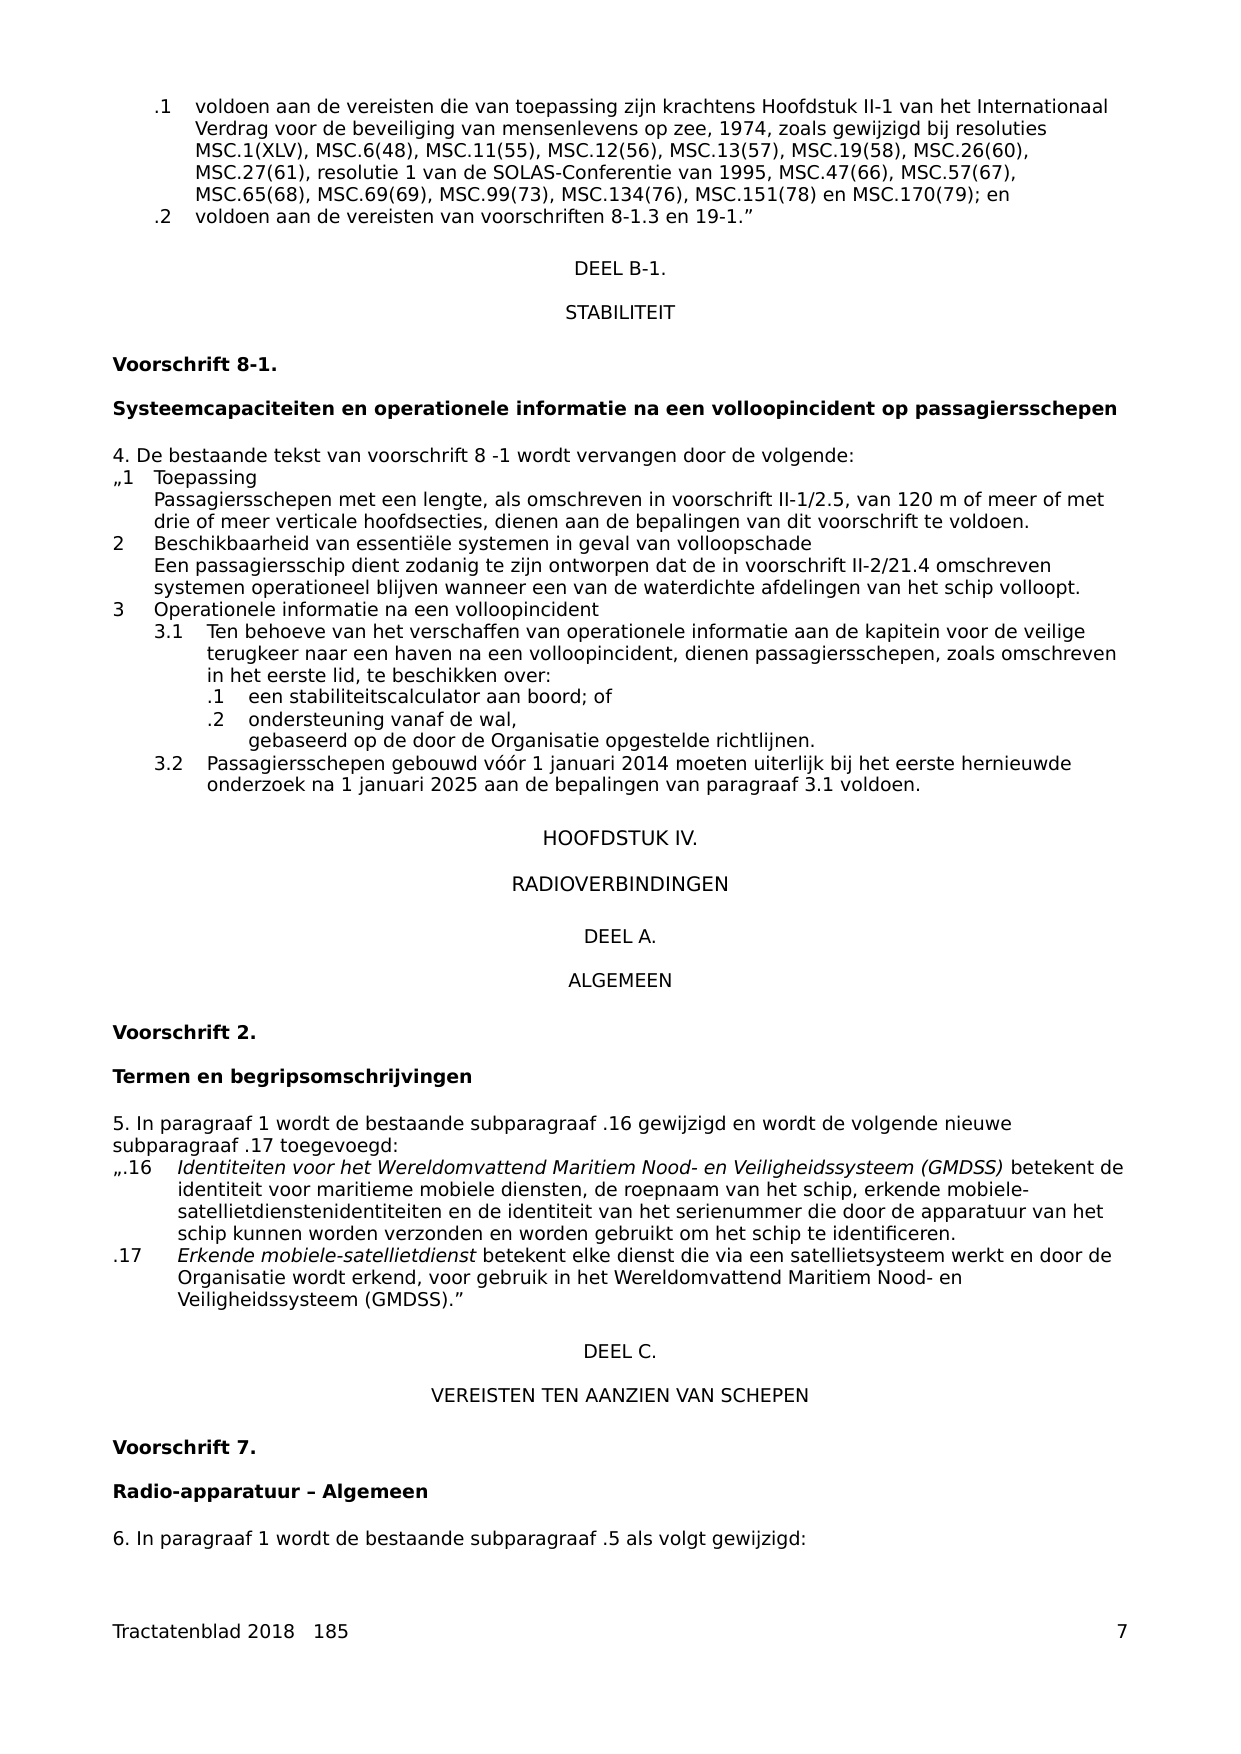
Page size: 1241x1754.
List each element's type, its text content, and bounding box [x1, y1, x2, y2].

subtitle DEEL B-1. STABILITEIT [112, 258, 1128, 324]
text 4. De bestaande tekst van voorschrift 8 -1 wordt vervangen door de volgende: [112, 445, 1128, 467]
text .17 Erkende mobiele-satellietdienst betekent elke dienst die via een satellietsysteem werkt en door de Organisatie wordt erkend, voor gebruik in het Wereldomvattend Maritiem Nood- en Veiligheidssysteem (GMDSS).” [112, 1245, 1128, 1311]
subtitle DEEL C. VEREISTEN TEN AANZIEN VAN SCHEPEN [112, 1341, 1128, 1407]
text Een passagiersschip dient zodanig te zijn ontworpen dat de in voorschrift II-2/21.4 omschreven systemen operationeel blijven wanneer een van de waterdichte afdelingen van het schip volloopt. [153, 554, 1128, 598]
subtitle HOOFDSTUK IV. RADIOVERBINDINGEN [112, 826, 1128, 896]
text .2 ondersteuning vanaf de wal, [207, 708, 1128, 730]
text .1 voldoen aan de vereisten die van toepassing zijn krachtens Hoofdstuk II-1 van het Internationaal Verdrag voor de beveiliging van mensenlevens op zee, 1974, zoals gewijzigd bij resoluties MSC.1(XLV), MSC.6(48), MSC.11(55), MSC.12(56), MSC.13(57), MSC.19(58), MSC.26(60), MSC.27(61), resolutie 1 van de SOLAS-Conferentie van 1995, MSC.47(66), MSC.57(67), MSC.65(68), MSC.69(69), MSC.99(73), MSC.134(76), MSC.151(78) en MSC.170(79); en [153, 96, 1128, 206]
text „1 Toepassing [112, 467, 1128, 489]
text .2 voldoen aan de vereisten van voorschriften 8-1.3 en 19-1.” [153, 206, 1128, 228]
text „.16 Identiteiten voor het Wereldomvattend Maritiem Nood- en Veiligheidssysteem (GMDSS) betekent de identiteit voor maritieme mobiele diensten, de roepnaam van het schip, erkende mobiele-satellietdienstenidentiteiten en de identiteit van het serienummer die door de apparatuur van het schip kunnen worden verzonden en worden gebruikt om het schip te identificeren. [112, 1157, 1128, 1245]
text 3.1 Ten behoeve van het verschaffen van operationele informatie aan de kapitein voor de veilige terugkeer naar een haven na een volloopincident, dienen passagiersschepen, zoals omschreven in het eerste lid, te beschikken over: [153, 621, 1128, 686]
text Passagiersschepen met een lengte, als omschreven in voorschrift II-1/2.5, van 120 m of meer of met drie of meer verticale hoofdsecties, dienen aan de bepalingen van dit voorschrift te voldoen. [153, 489, 1128, 533]
subtitle Voorschrift 2. Termen en begripsomschrijvingen [112, 1022, 1128, 1088]
subtitle Voorschrift 8-1. Systeemcapaciteiten en operationele informatie na een volloopincident op passagiersschepen [112, 354, 1128, 420]
text gebaseerd op de door de Organisatie opgestelde richtlijnen. [248, 730, 1128, 752]
text 6. In paragraaf 1 wordt de bestaande subparagraaf .5 als volgt gewijzigd: [112, 1528, 1128, 1550]
text 3.2 Passagiersschepen gebouwd vóór 1 januari 2014 moeten uiterlijk bij het eerste hernieuwde onderzoek na 1 januari 2025 aan de bepalingen van paragraaf 3.1 voldoen. [153, 752, 1128, 796]
subtitle DEEL A. ALGEMEEN [112, 926, 1128, 992]
text 5. In paragraaf 1 wordt de bestaande subparagraaf .16 gewijzigd en wordt de volgende nieuwe subparagraaf .17 toegevoegd: [112, 1113, 1128, 1157]
text 3 Operationele informatie na een volloopincident [112, 598, 1128, 621]
text 2 Beschikbaarheid van essentiële systemen in geval van volloopschade [112, 533, 1128, 554]
subtitle Voorschrift 7. Radio-apparatuur – Algemeen [112, 1437, 1128, 1503]
text .1 een stabiliteitscalculator aan boord; of [207, 686, 1128, 708]
